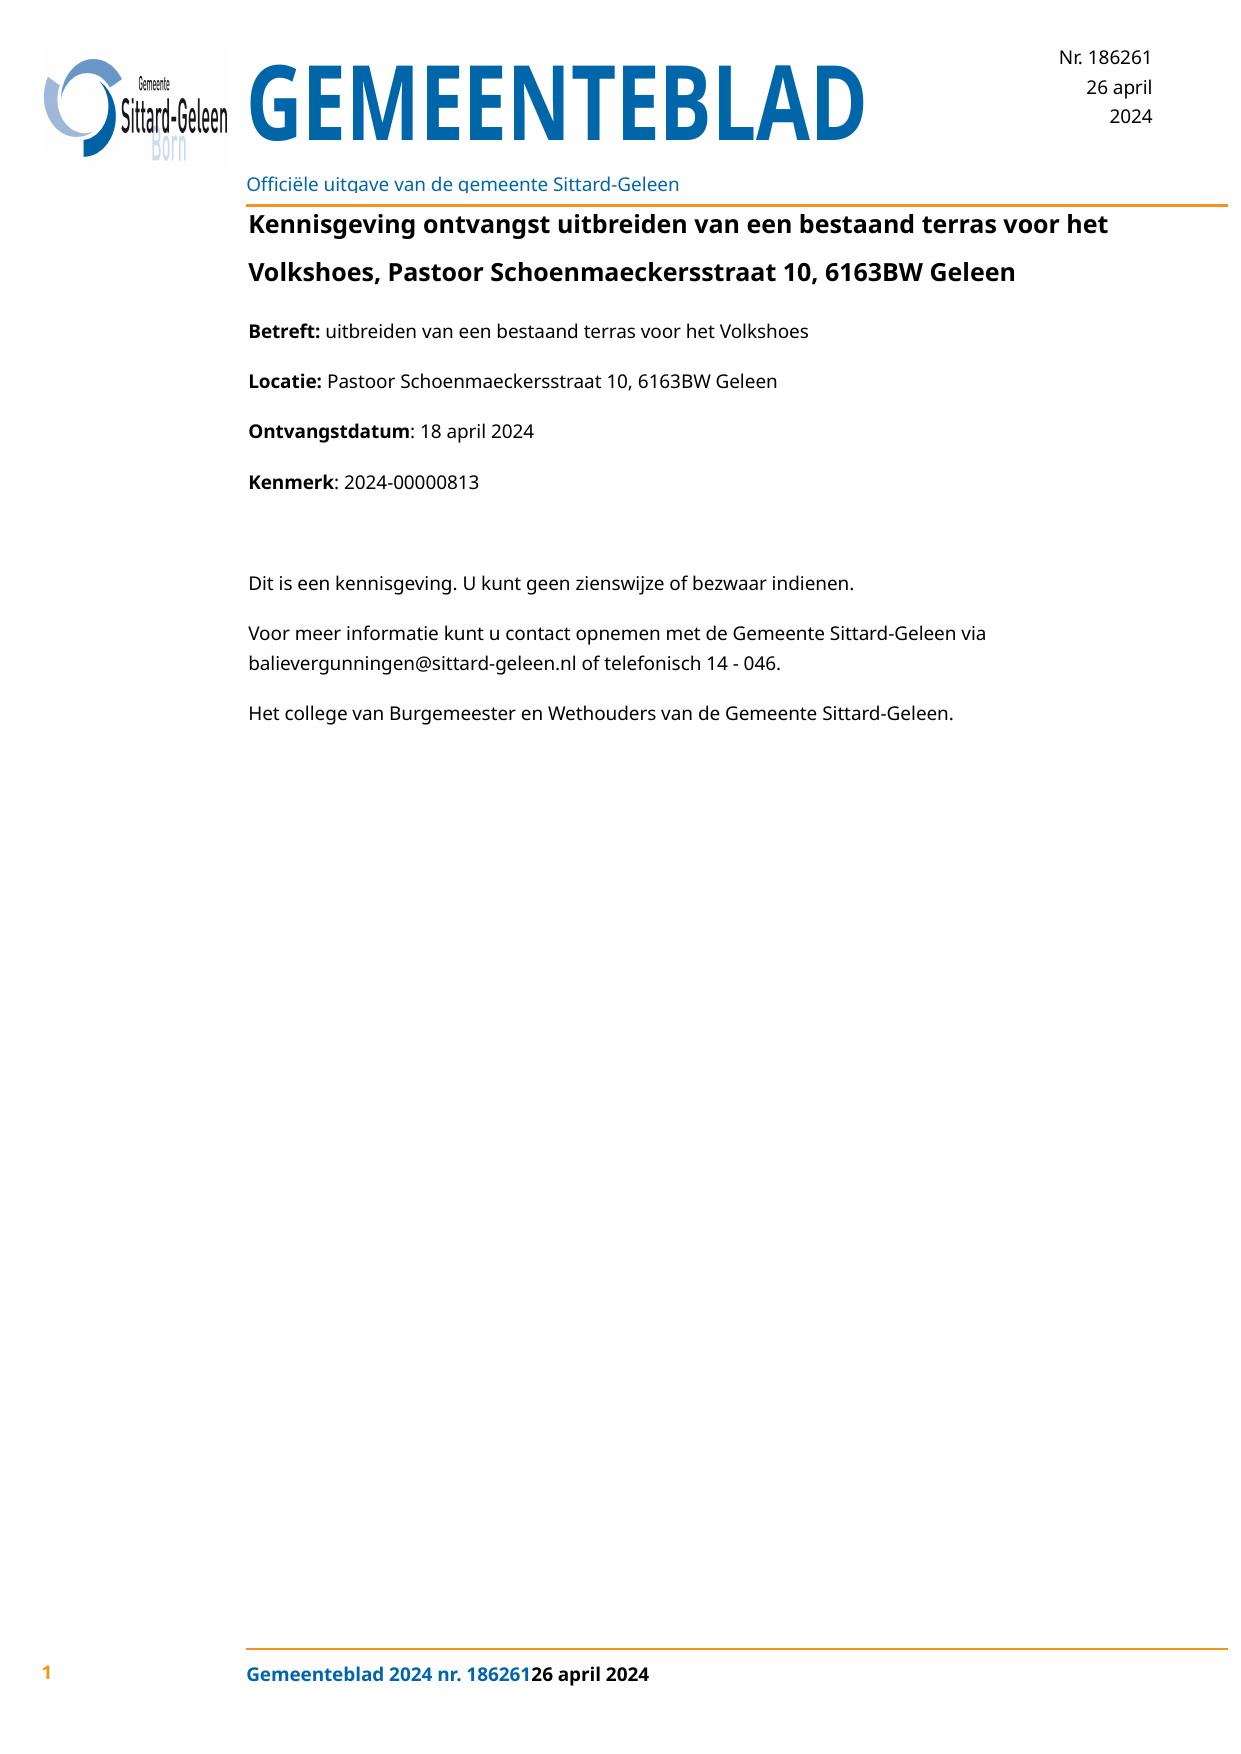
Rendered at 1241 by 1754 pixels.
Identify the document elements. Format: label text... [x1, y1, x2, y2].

text Ontvangstdatum: 18 april 2024 [248, 419, 1152, 444]
text Voor meer informatie kunt u contact opnemen met de Gemeente Sittard-Geleen via balievergunningen@sittard-geleen.nl of telefonisch 14 - 046. [248, 620, 1152, 676]
text Locatie: Pastoor Schoenmaeckersstraat 10, 6163BW Geleen [248, 368, 1152, 394]
picture [41, 47, 231, 172]
text Kennisgeving ontvangst uitbreiden van een bestaand terras voor het Volkshoes, Pastoor Schoenmaeckersstraat 10, 6163BW Geleen [248, 207, 1152, 288]
text Het college van Burgemeester en Wethouders van de Gemeente Sittard-Geleen. [248, 700, 1152, 726]
text Dit is een kennisgeving. U kunt geen zienswijze of bezwaar indienen. [248, 570, 1152, 596]
text Kenmerk: 2024-00000813 [248, 469, 1152, 495]
text Betreft: uitbreiden van een bestaand terras voor het Volkshoes [248, 318, 1152, 344]
